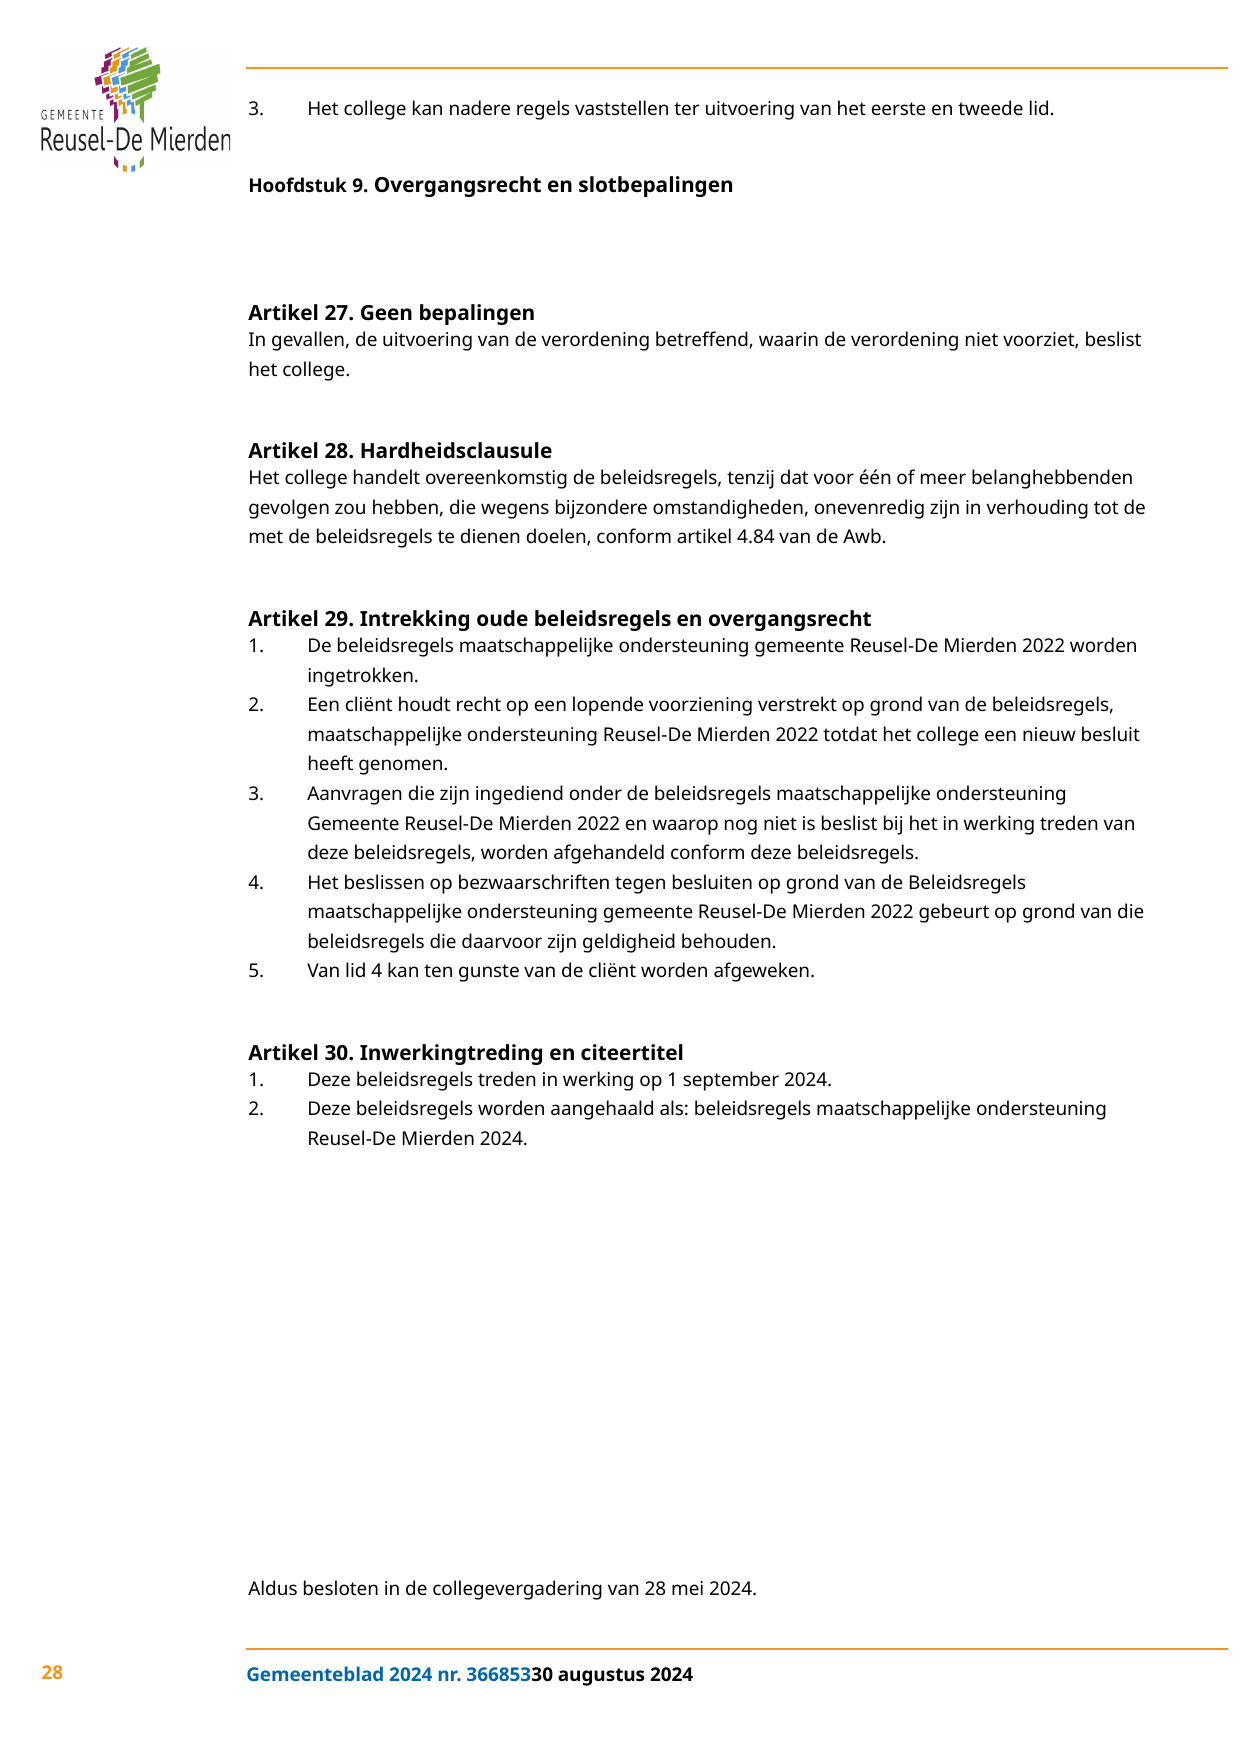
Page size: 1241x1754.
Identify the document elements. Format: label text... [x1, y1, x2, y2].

text Aldus besloten in de collegevergadering van 28 mei 2024. [248, 1575, 1152, 1601]
list Van lid 4 kan ten gunste van de cliënt worden afgeweken. [248, 958, 1152, 983]
picture [41, 47, 231, 172]
list Een cliënt houdt recht op een lopende voorziening verstrekt op grond van de beleidsregels, maatschappelijke ondersteuning Reusel-De Mierden 2022 totdat het college een nieuw besluit heeft genomen. [248, 691, 1152, 776]
list Deze beleidsregels treden in werking op 1 september 2024. [248, 1066, 1152, 1092]
text Het college handelt overeenkomstig de beleidsregels, tenzij dat voor één of meer belanghebbenden gevolgen zou hebben, die wegens bijzondere omstandigheden, onevenredig zijn in verhouding tot de met de beleidsregels te dienen doelen, conform artikel 4.84 van de Awb. [248, 464, 1152, 549]
text In gevallen, de uitvoering van de verordening betreffend, waarin de verordening niet voorziet, beslist het college. [248, 327, 1152, 382]
text Artikel 30. Inwerkingtreding en citeertitel [248, 1038, 1152, 1066]
text Hoofdstuk 9. Overgangsrecht en slotbepalingen [248, 170, 1152, 198]
text Artikel 27. Geen bepalingen [248, 298, 1152, 327]
list Aanvragen die zijn ingediend onder de beleidsregels maatschappelijke ondersteuning Gemeente Reusel-De Mierden 2022 en waarop nog niet is beslist bij het in werking treden van deze beleidsregels, worden afgehandeld conform deze beleidsregels. [248, 780, 1152, 865]
text Artikel 29. Intrekking oude beleidsregels en overgangsrecht [248, 604, 1152, 632]
list Het college kan nadere regels vaststellen ter uitvoering van het eerste en tweede lid. [248, 95, 1152, 121]
list Deze beleidsregels worden aangehaald als: beleidsregels maatschappelijke ondersteuning Reusel-De Mierden 2024. [248, 1096, 1152, 1151]
text Artikel 28. Hardheidsclausule [248, 436, 1152, 464]
list De beleidsregels maatschappelijke ondersteuning gemeente Reusel-De Mierden 2022 worden ingetrokken. [248, 632, 1152, 687]
list Het beslissen op bezwaarschriften tegen besluiten op grond van de Beleidsregels maatschappelijke ondersteuning gemeente Reusel-De Mierden 2022 gebeurt op grond van die beleidsregels die daarvoor zijn geldigheid behouden. [248, 869, 1152, 954]
